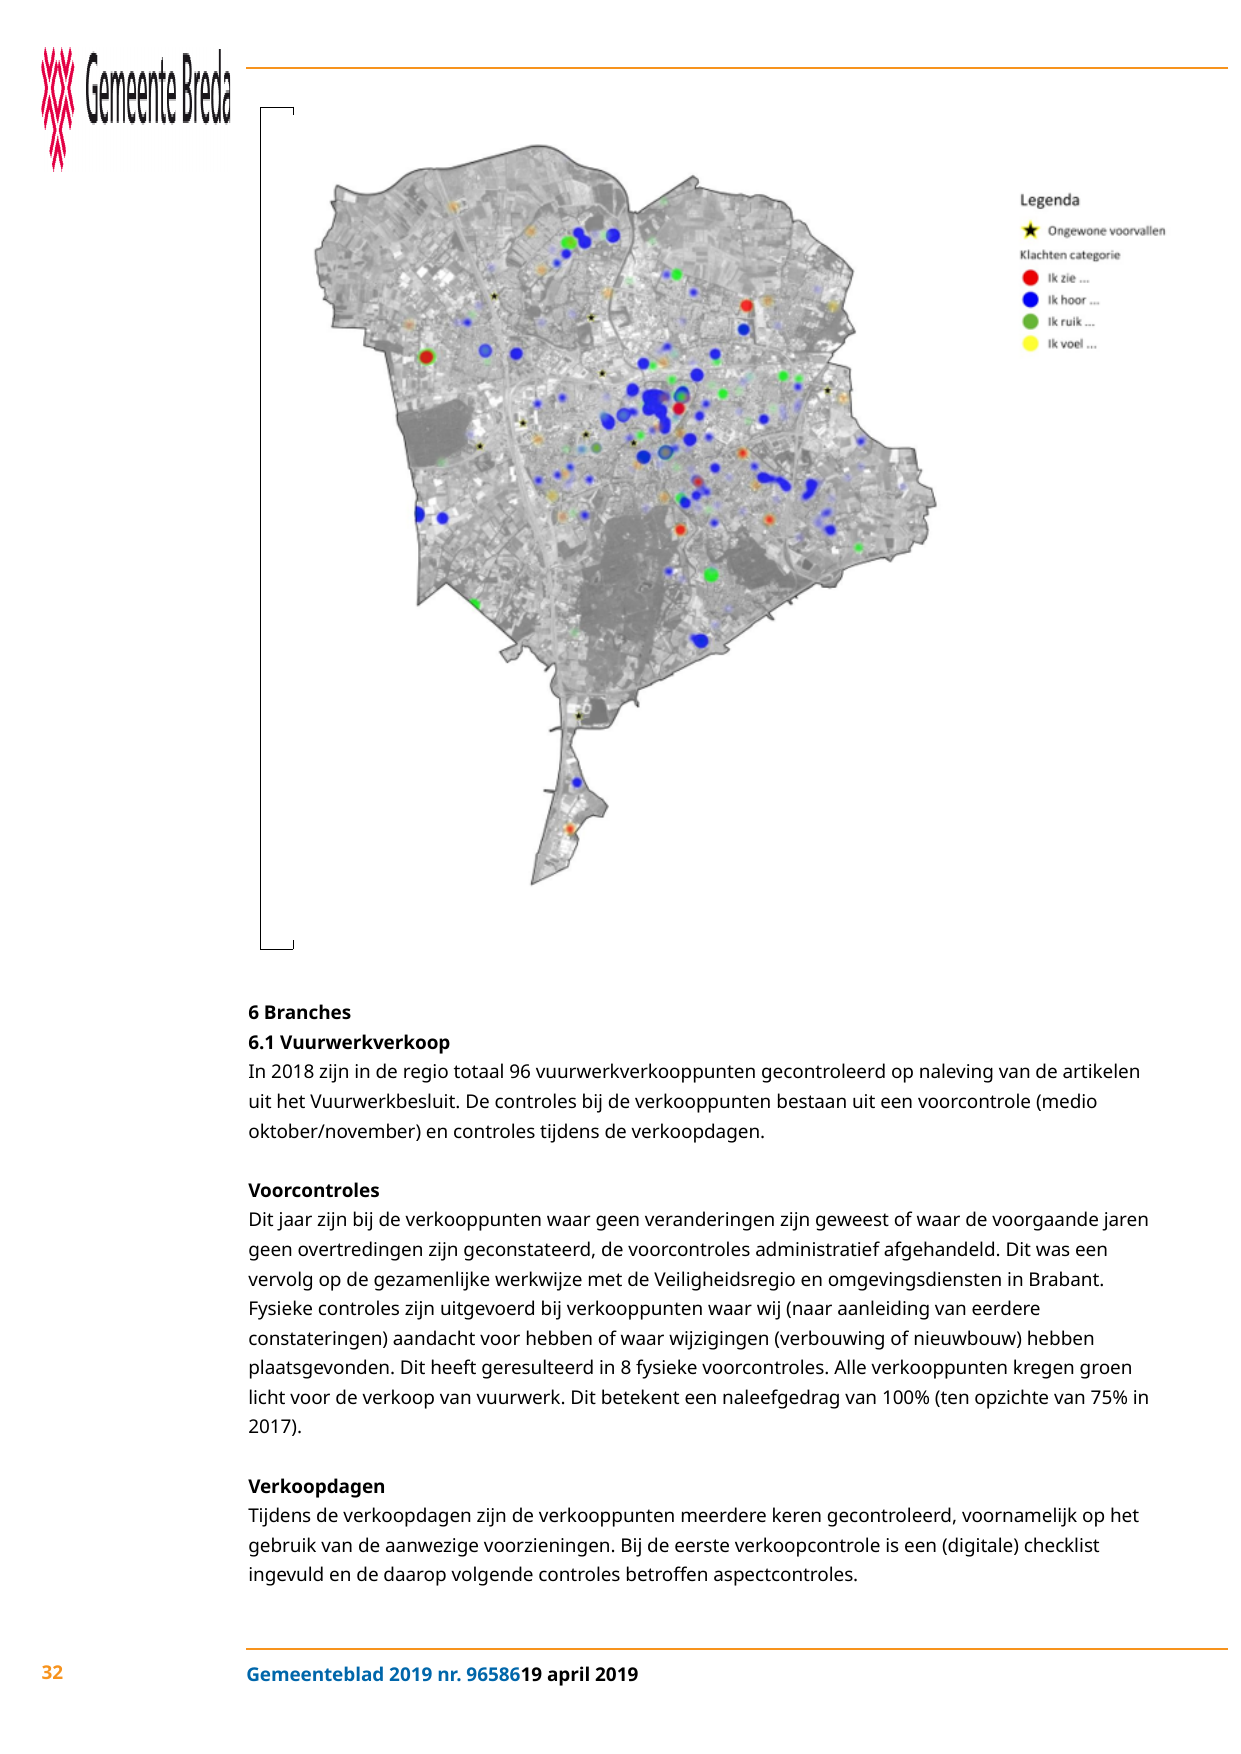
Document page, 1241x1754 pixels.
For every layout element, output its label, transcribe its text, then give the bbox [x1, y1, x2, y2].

picture [41, 47, 231, 172]
text 6 Branches [248, 999, 1152, 1025]
text 6.1 Vuurwerkverkoop [248, 1029, 1152, 1055]
text Verkoopdagen [248, 1473, 1152, 1498]
text Tijdens de verkoopdagen zijn de verkooppunten meerdere keren gecontroleerd, voornamelijk op het gebruik van de aanwezige voorzieningen. Bij de eerste verkoopcontrole is een (digitale) checklist ingevuld en de daarop volgende controles betroffen aspectcontroles. [248, 1502, 1152, 1587]
text Dit jaar zijn bij de verkooppunten waar geen veranderingen zijn geweest of waar de voorgaande jaren geen overtredingen zijn geconstateerd, de voorcontroles administratief afgehandeld. Dit was een vervolg op de gezamenlijke werkwijze met de Veiligheidsregio en omgevingsdiensten in Brabant. Fysieke controles zijn uitgevoerd bij verkooppunten waar wij (naar aanleiding van eerdere constateringen) aandacht voor hebben of waar wijzigingen (verbouwing of nieuwbouw) hebben plaatsgevonden. Dit heeft geresulteerd in 8 fysieke voorcontroles. Alle verkooppunten kregen groen licht voor de verkoop van vuurwerk. Dit betekent een naleefgedrag van 100% (ten opzichte van 75% in 2017). [248, 1207, 1152, 1439]
picture [268, 115, 1173, 940]
text In 2018 zijn in de regio totaal 96 vuurwerkverkooppunten gecontroleerd op naleving van de artikelen uit het Vuurwerkbesluit. De controles bij de verkooppunten bestaan uit een voorcontrole (medio oktober/november) en controles tijdens de verkoopdagen. [248, 1059, 1152, 1143]
text Voorcontroles [248, 1177, 1152, 1203]
